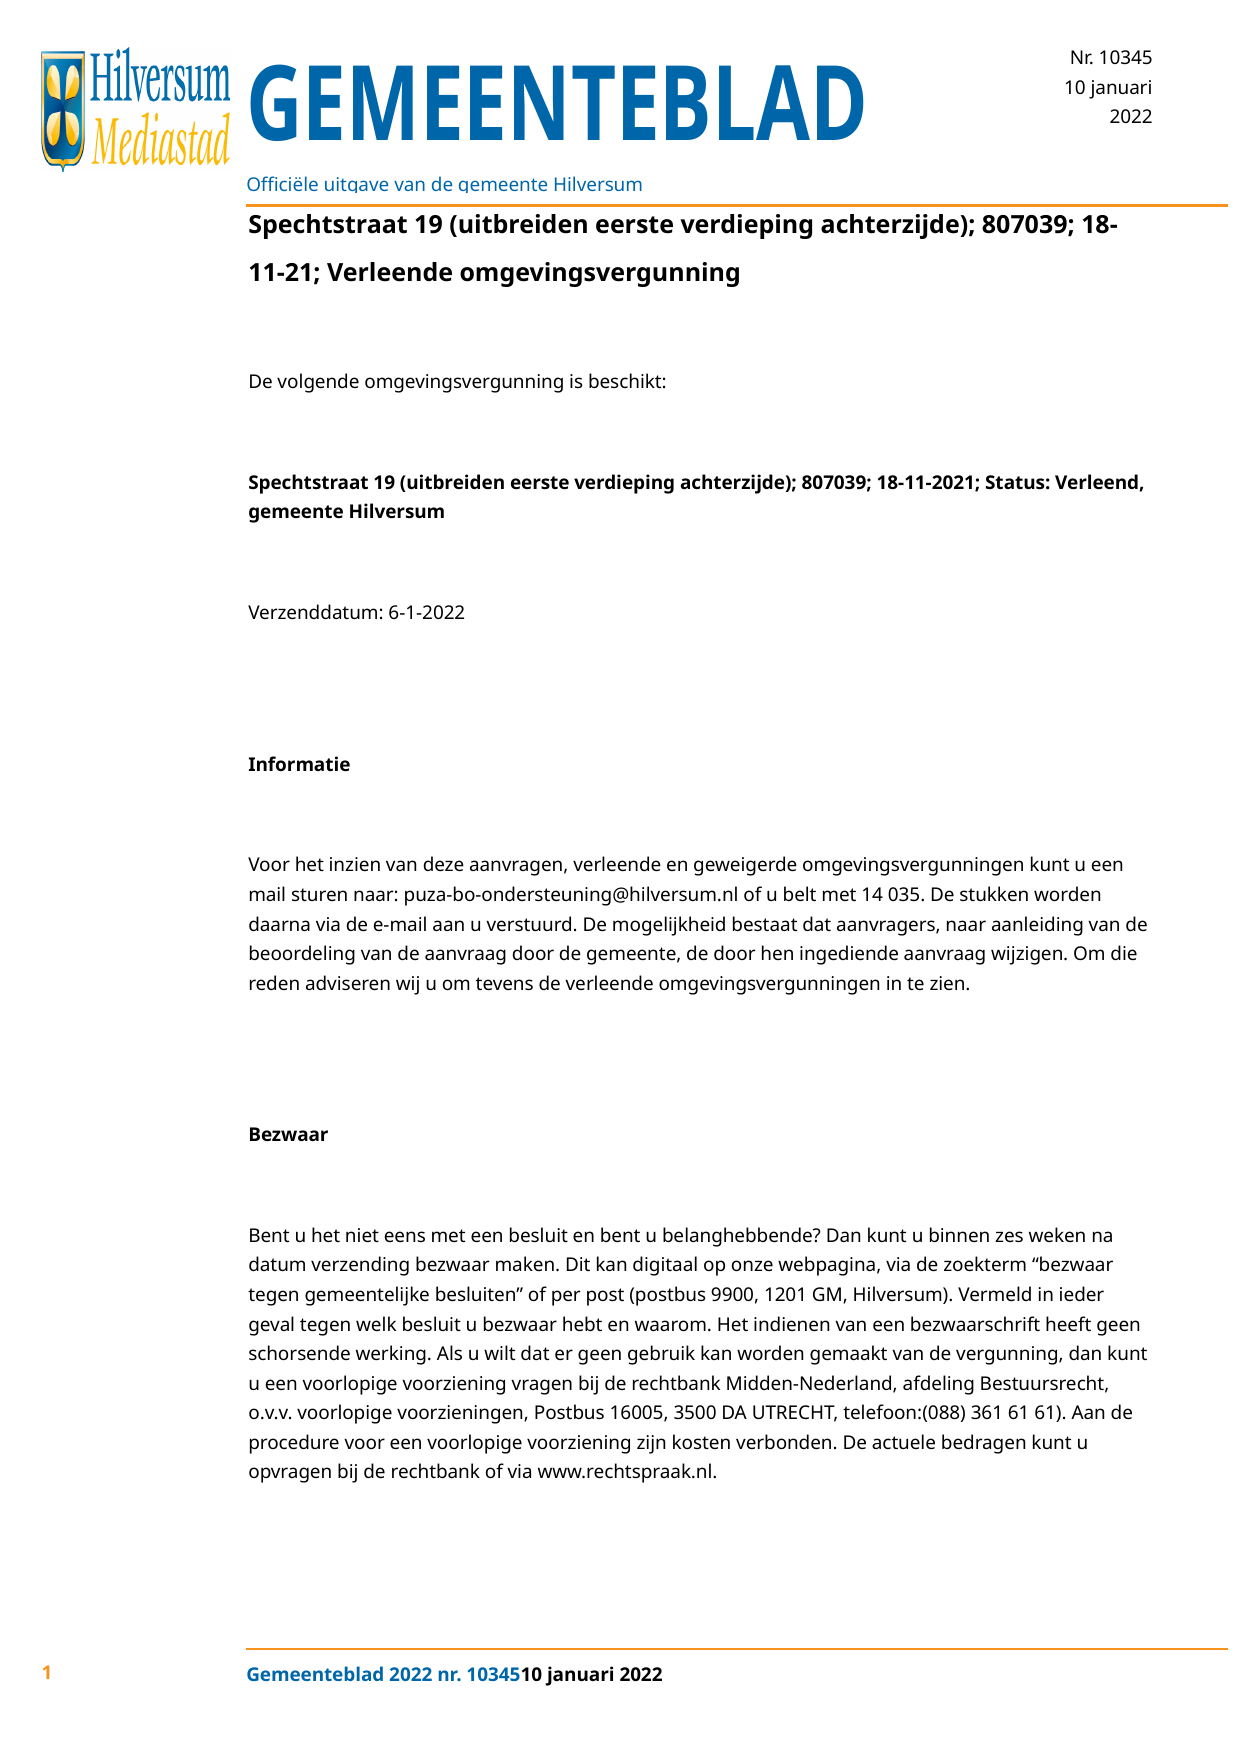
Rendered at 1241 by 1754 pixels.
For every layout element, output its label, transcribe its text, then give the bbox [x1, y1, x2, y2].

text Spechtstraat 19 (uitbreiden eerste verdieping achterzijde); 807039; 18-11-21; Verleende omgevingsvergunning [248, 207, 1152, 288]
text Verzenddatum: 6-1-2022 [248, 599, 1152, 625]
text Bent u het niet eens met een besluit en bent u belanghebbende? Dan kunt u binnen zes weken na datum verzending bezwaar maken. Dit kan digitaal op onze webpagina, via de zoekterm “bezwaar tegen gemeentelijke besluiten” of per post (postbus 9900, 1201 GM, Hilversum). Vermeld in ieder geval tegen welk besluit u bezwaar hebt en waarom. Het indienen van een bezwaarschrift heeft geen schorsende werking. Als u wilt dat er geen gebruik kan worden gemaakt van de vergunning, dan kunt u een voorlopige voorziening vragen bij de rechtbank Midden-Nederland, afdeling Bestuursrecht, o.v.v. voorlopige voorzieningen, Postbus 16005, 3500 DA UTRECHT, telefoon:(088) 361 61 61). Aan de procedure voor een voorlopige voorziening zijn kosten verbonden. De actuele bedragen kunt u opvragen bij de rechtbank of via www.rechtspraak.nl. [248, 1222, 1152, 1484]
text De volgende omgevingsvergunning is beschikt: [248, 368, 1152, 394]
text Informatie [248, 751, 1152, 777]
text Voor het inzien van deze aanvragen, verleende en geweigerde omgevingsvergunningen kunt u een mail sturen naar: puza-bo-ondersteuning@hilversum.nl of u belt met 14 035. De stukken worden daarna via de e-mail aan u verstuurd. De mogelijkheid bestaat dat aanvragers, naar aanleiding van de beoordeling van de aanvraag door de gemeente, de door hen ingediende aanvraag wijzigen. Om die reden adviseren wij u om tevens de verleende omgevingsvergunningen in te zien. [248, 852, 1152, 996]
picture [41, 47, 231, 172]
text Spechtstraat 19 (uitbreiden eerste verdieping achterzijde); 807039; 18-11-2021; Status: Verleend, gemeente Hilversum [248, 469, 1152, 524]
text Bezwaar [248, 1121, 1152, 1147]
